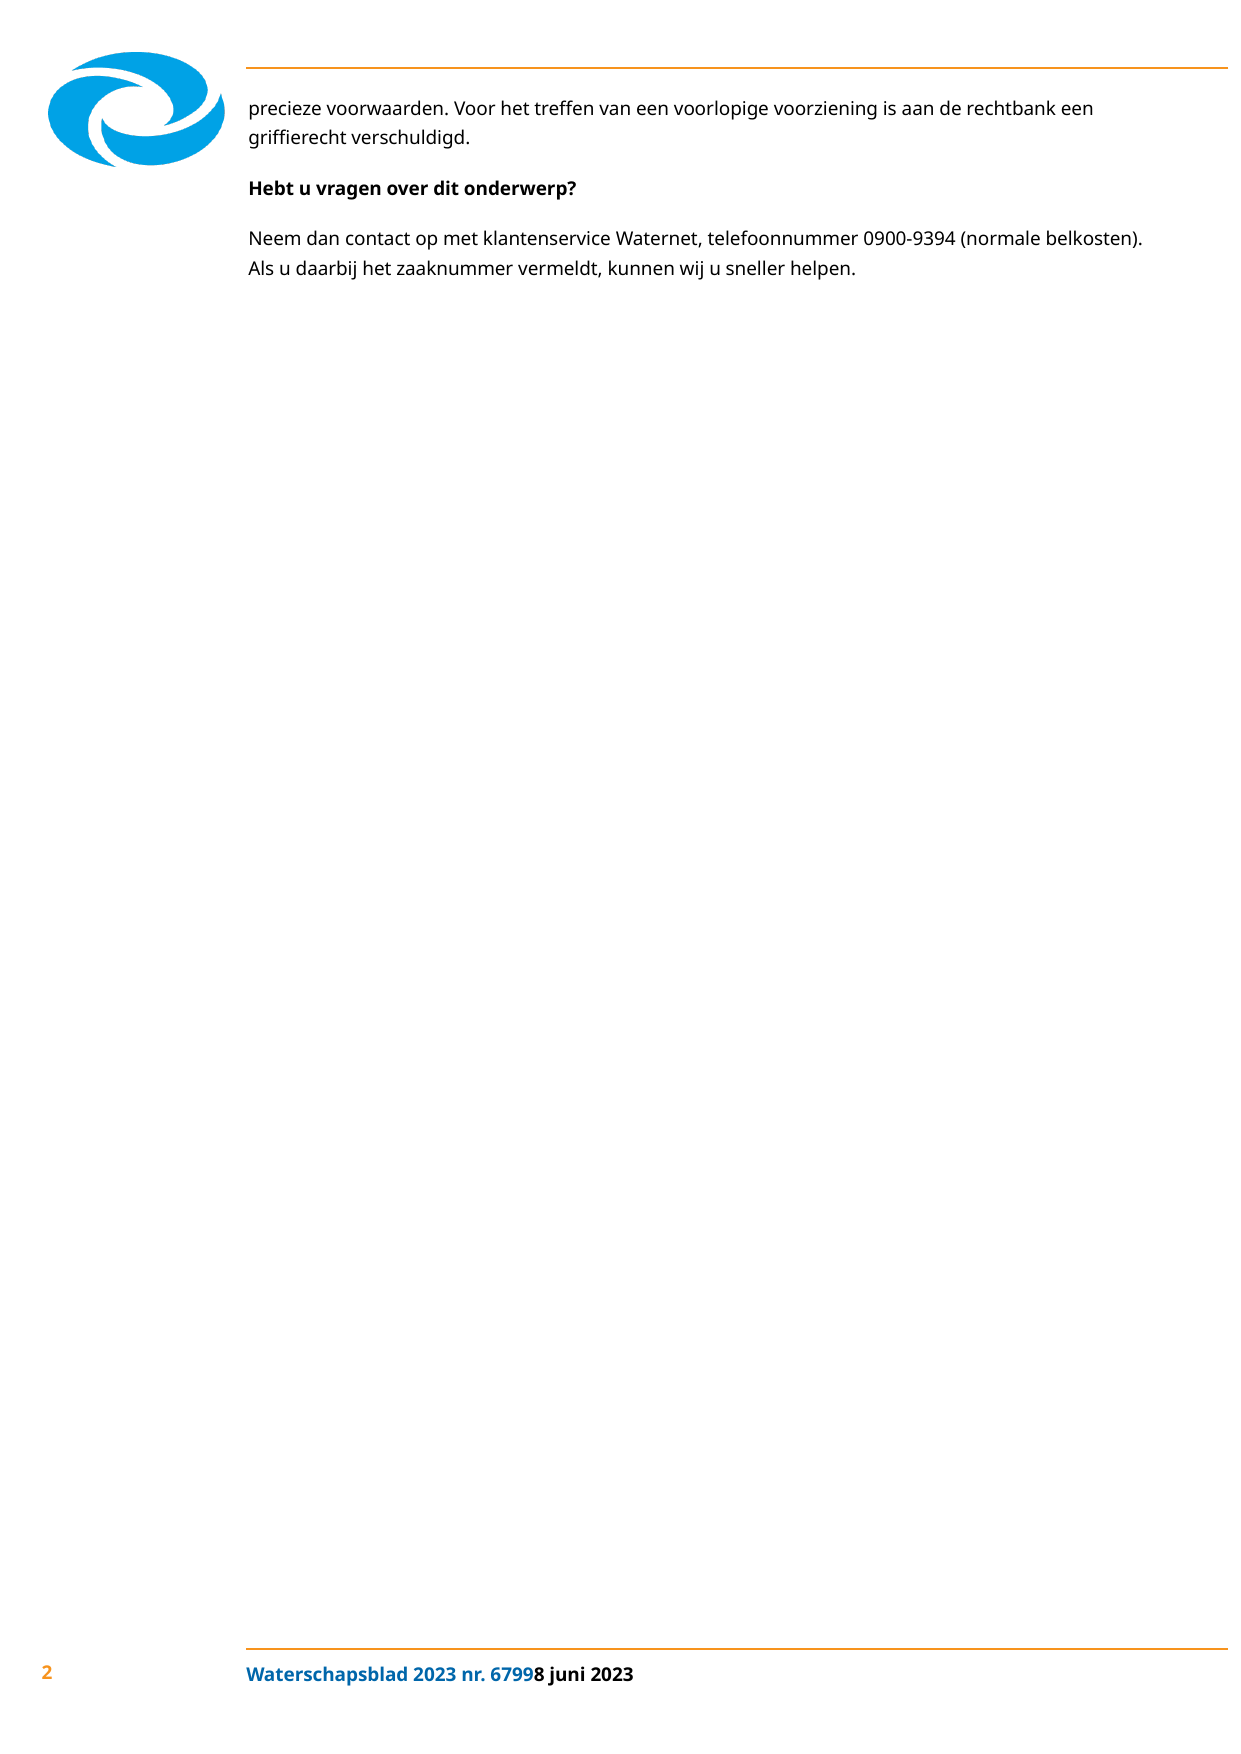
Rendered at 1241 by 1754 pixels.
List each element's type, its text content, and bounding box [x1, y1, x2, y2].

text Neem dan contact op met klantenservice Waternet, telefoonnummer 0900-9394 (normale belkosten). Als u daarbij het zaaknummer vermeldt, kunnen wij u sneller helpen. [248, 225, 1152, 281]
text precieze voorwaarden. Voor het treffen van een voorlopige voorziening is aan de rechtbank een griffierecht verschuldigd. [248, 95, 1152, 150]
picture [41, 47, 231, 172]
text Hebt u vragen over dit onderwerp? [248, 175, 1152, 201]
